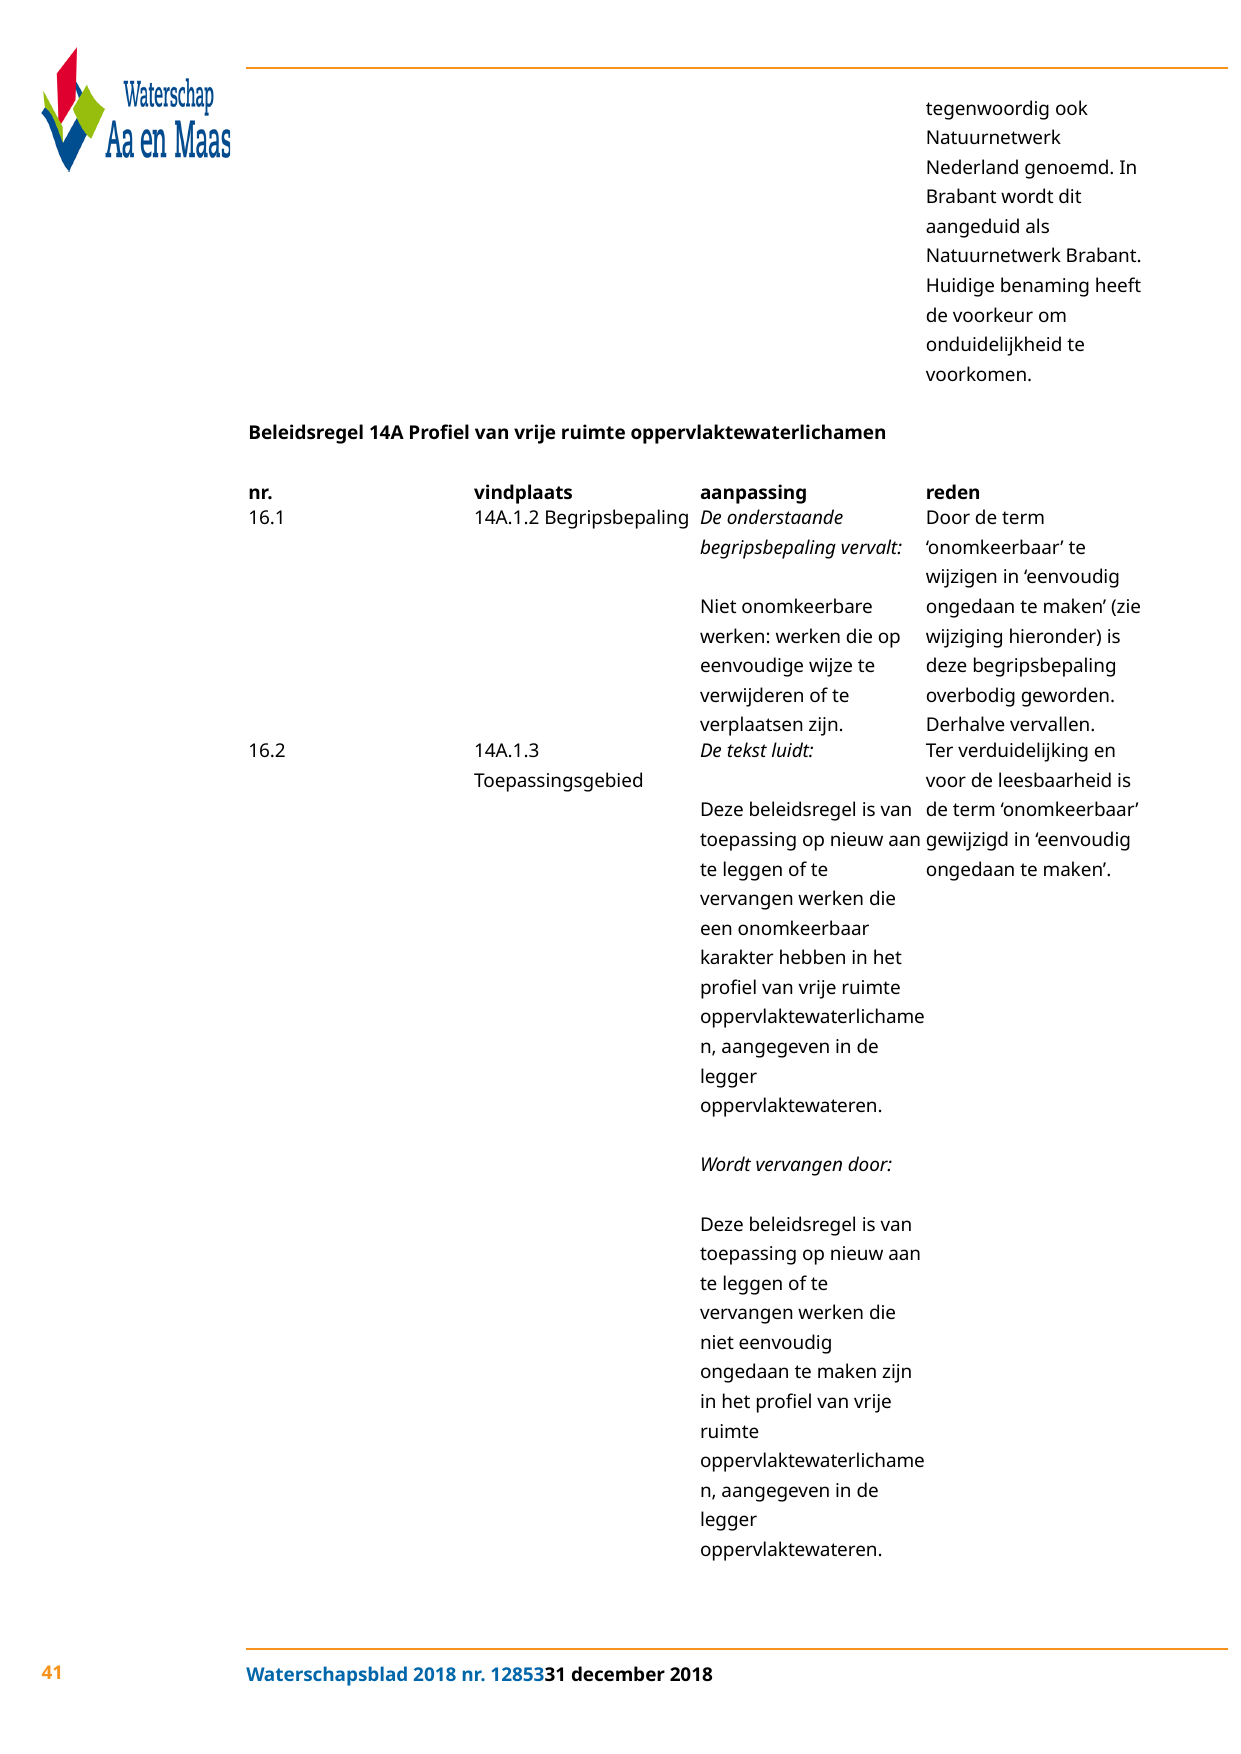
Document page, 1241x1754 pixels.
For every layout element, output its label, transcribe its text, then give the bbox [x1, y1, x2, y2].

table_header nr. [248, 479, 474, 504]
table_cell [474, 95, 700, 387]
table_cell 14A.1.2 Begripsbepaling [474, 505, 700, 737]
table_header reden [926, 479, 1152, 504]
table_cell Door de term ‘onomkeerbaar’ te wijzigen in ‘eenvoudig ongedaan te maken’ (zie wijziging hieronder) is deze begripsbepaling overbodig geworden. Derhalve vervallen. [926, 505, 1152, 737]
picture [41, 47, 231, 172]
table_cell [700, 95, 926, 387]
table_header vindplaats [474, 479, 700, 504]
table_cell tegenwoordig ook Natuurnetwerk Nederland genoemd. In Brabant wordt dit aangeduid als Natuurnetwerk Brabant. Huidige benaming heeft de voorkeur om onduidelijkheid te voorkomen. [926, 95, 1152, 387]
table_cell 16.1 [248, 505, 474, 737]
table_cell Ter verduidelijking en voor de leesbaarheid is de term ‘onomkeerbaar’ gewijzigd in ‘eenvoudig ongedaan te maken’. [926, 738, 1152, 1562]
text Beleidsregel 14A Profiel van vrije ruimte oppervlaktewaterlichamen [248, 419, 1152, 445]
table_cell [248, 95, 474, 387]
table_cell 14A.1.3 Toepassingsgebied [474, 738, 700, 1562]
table_cell De tekst luidt: Deze beleidsregel is van toepassing op nieuw aan te leggen of te vervangen werken die een onomkeerbaar karakter hebben in het profiel van vrije ruimte oppervlaktewaterlichamen, aangegeven in de legger oppervlaktewateren. Wordt vervangen door: Deze beleidsregel is van toepassing op nieuw aan te leggen of te vervangen werken die niet eenvoudig ongedaan te maken zijn in het profiel van vrije ruimte oppervlaktewaterlichamen, aangegeven in de legger oppervlaktewateren. [700, 738, 926, 1562]
table_cell 16.2 [248, 738, 474, 1562]
table_header aanpassing [700, 479, 926, 504]
table_cell De onderstaande begripsbepaling vervalt: Niet onomkeerbare werken: werken die op eenvoudige wijze te verwijderen of te verplaatsen zijn. [700, 505, 926, 737]
